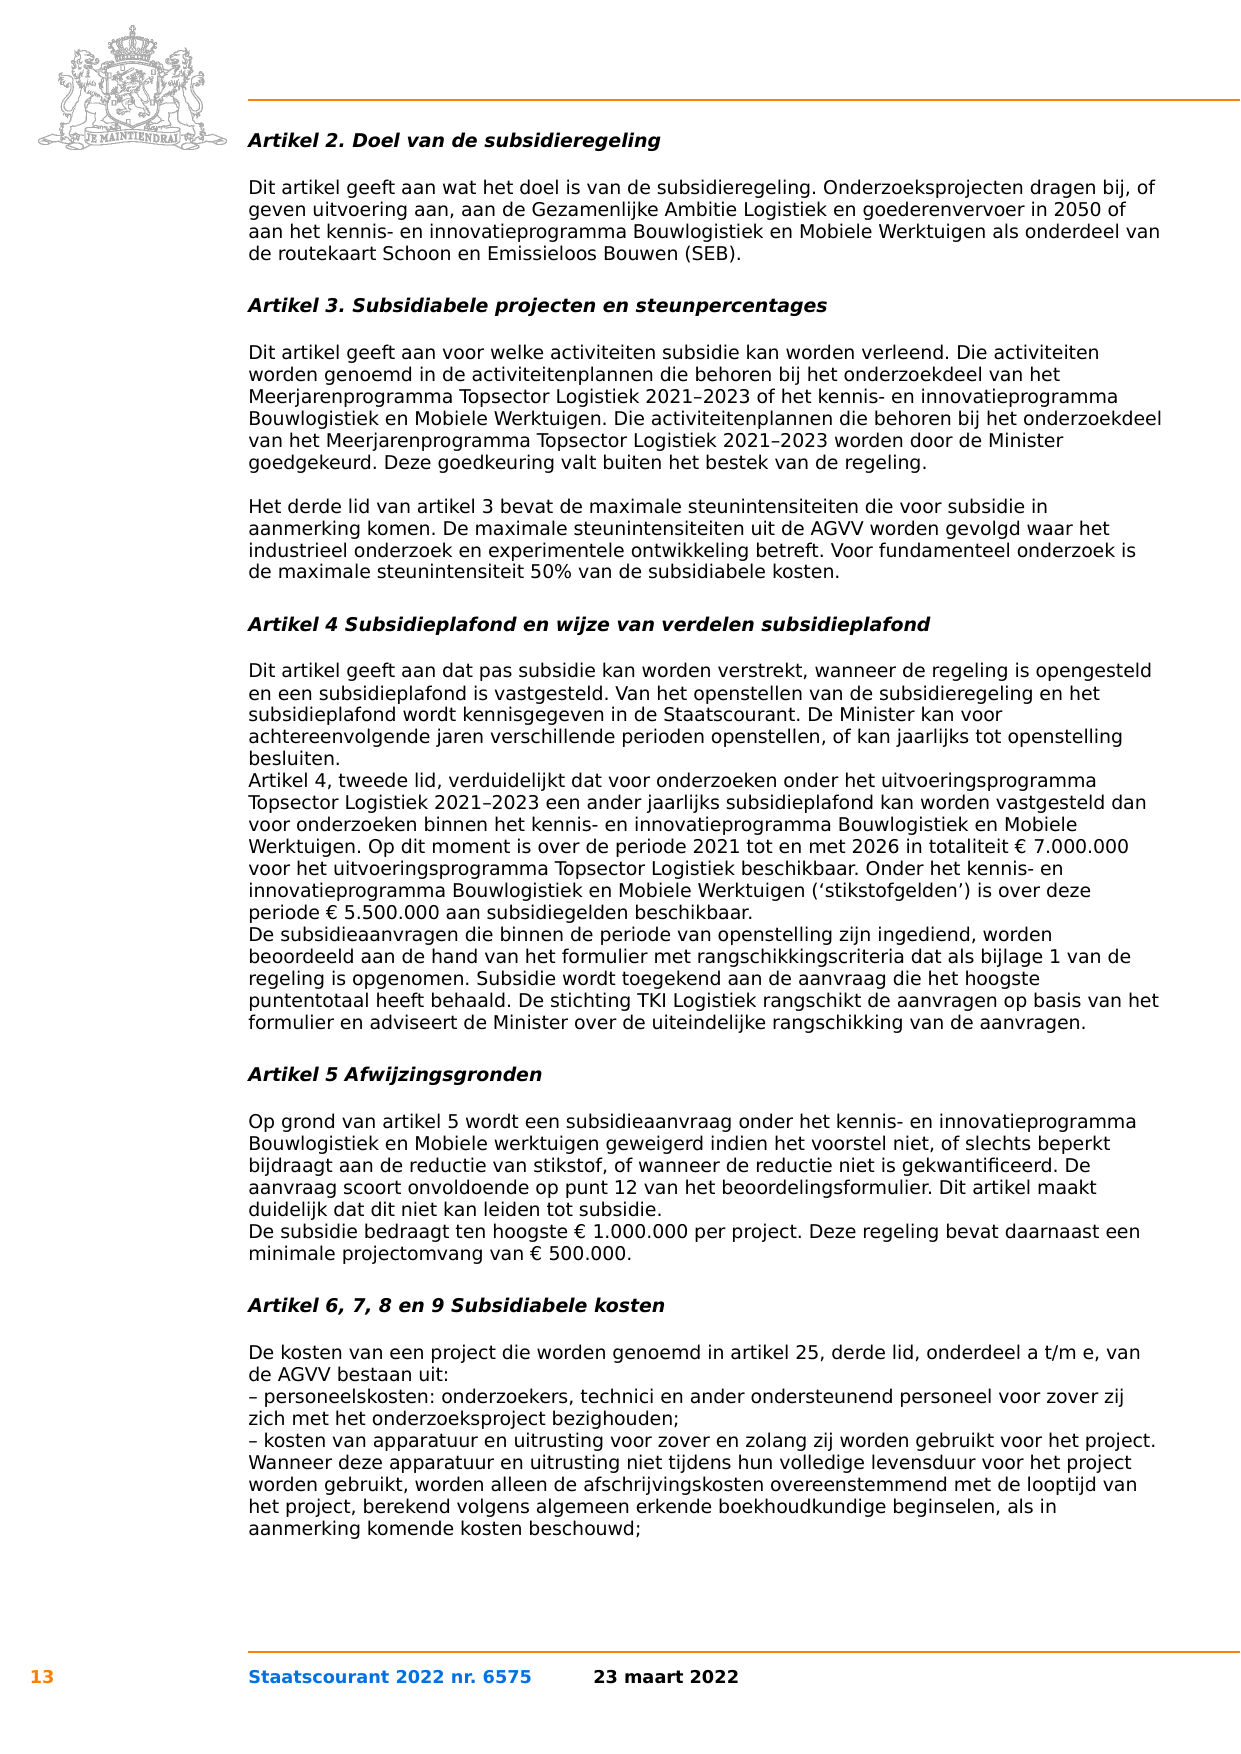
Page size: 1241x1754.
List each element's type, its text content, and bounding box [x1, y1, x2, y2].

text Dit artikel geeft aan wat het doel is van de subsidieregeling. Onderzoeksprojecten dragen bij, of geven uitvoering aan, aan de Gezamenlijke Ambitie Logistiek en goederenvervoer in 2050 of aan het kennis- en innovatieprogramma Bouwlogistiek en Mobiele Werktuigen als onderdeel van de routekaart Schoon en Emissieloos Bouwen (SEB). [248, 177, 1163, 265]
text De subsidie bedraagt ten hoogste € 1.000.000 per project. Deze regeling bevat daarnaast een minimale projectomvang van € 500.000. [248, 1221, 1163, 1265]
text – personeelskosten: onderzoekers, technici en ander ondersteunend personeel voor zover zij zich met het onderzoeksproject bezighouden; [248, 1386, 1163, 1430]
text – kosten van apparatuur en uitrusting voor zover en zolang zij worden gebruikt voor het project. Wanneer deze apparatuur en uitrusting niet tijdens hun volledige levensduur voor het project worden gebruikt, worden alleen de afschrijvingskosten overeenstemmend met de looptijd van het project, berekend volgens algemeen erkende boekhoudkundige beginselen, als in aanmerking komende kosten beschouwd; [248, 1430, 1163, 1540]
subtitle Artikel 3. Subsidiabele projecten en steunpercentages [248, 295, 1163, 317]
text Artikel 4, tweede lid, verduidelijkt dat voor onderzoeken onder het uitvoeringsprogramma Topsector Logistiek 2021–2023 een ander jaarlijks subsidieplafond kan worden vastgesteld dan voor onderzoeken binnen het kennis- en innovatieprogramma Bouwlogistiek en Mobiele Werktuigen. Op dit moment is over de periode 2021 tot en met 2026 in totaliteit € 7.000.000 voor het uitvoeringsprogramma Topsector Logistiek beschikbaar. Onder het kennis- en innovatieprogramma Bouwlogistiek en Mobiele Werktuigen (‘stikstofgelden’) is over deze periode € 5.500.000 aan subsidiegelden beschikbaar. [248, 770, 1163, 924]
subtitle Artikel 2. Doel van de subsidieregeling [248, 130, 1163, 152]
text De kosten van een project die worden genoemd in artikel 25, derde lid, onderdeel a t/m e, van de AGVV bestaan uit: [248, 1342, 1163, 1386]
subtitle Artikel 6, 7, 8 en 9 Subsidiabele kosten [248, 1295, 1163, 1317]
text Op grond van artikel 5 wordt een subsidieaanvraag onder het kennis- en innovatieprogramma Bouwlogistiek en Mobiele werktuigen geweigerd indien het voorstel niet, of slechts beperkt bijdraagt aan de reductie van stikstof, of wanneer de reductie niet is gekwantificeerd. De aanvraag scoort onvoldoende op punt 12 van het beoordelingsformulier. Dit artikel maakt duidelijk dat dit niet kan leiden tot subsidie. [248, 1111, 1163, 1221]
subtitle Artikel 5 Afwijzingsgronden [248, 1064, 1163, 1086]
text Dit artikel geeft aan voor welke activiteiten subsidie kan worden verleend. Die activiteiten worden genoemd in de activiteitenplannen die behoren bij het onderzoekdeel van het Meerjarenprogramma Topsector Logistiek 2021–2023 of het kennis- en innovatieprogramma Bouwlogistiek en Mobiele Werktuigen. Die activiteitenplannen die behoren bij het onderzoekdeel van het Meerjarenprogramma Topsector Logistiek 2021–2023 worden door de Minister goedgekeurd. Deze goedkeuring valt buiten het bestek van de regeling. [248, 342, 1163, 474]
text Het derde lid van artikel 3 bevat de maximale steunintensiteiten die voor subsidie in aanmerking komen. De maximale steunintensiteiten uit de AGVV worden gevolgd waar het industrieel onderzoek en experimentele ontwikkeling betreft. Voor fundamenteel onderzoek is de maximale steunintensiteit 50% van de subsidiabele kosten. [248, 496, 1163, 583]
text Dit artikel geeft aan dat pas subsidie kan worden verstrekt, wanneer de regeling is opengesteld en een subsidieplafond is vastgesteld. Van het openstellen van de subsidieregeling en het subsidieplafond wordt kennisgegeven in de Staatscourant. De Minister kan voor achtereenvolgende jaren verschillende perioden openstellen, of kan jaarlijks tot openstelling besluiten. [248, 660, 1163, 770]
picture [38, 25, 227, 150]
subtitle Artikel 4 Subsidieplafond en wijze van verdelen subsidieplafond [248, 613, 1163, 635]
text De subsidieaanvragen die binnen de periode van openstelling zijn ingediend, worden beoordeeld aan de hand van het formulier met rangschikkingscriteria dat als bijlage 1 van de regeling is opgenomen. Subsidie wordt toegekend aan de aanvraag die het hoogste puntentotaal heeft behaald. De stichting TKI Logistiek rangschikt de aanvragen op basis van het formulier en adviseert de Minister over de uiteindelijke rangschikking van de aanvragen. [248, 924, 1163, 1034]
